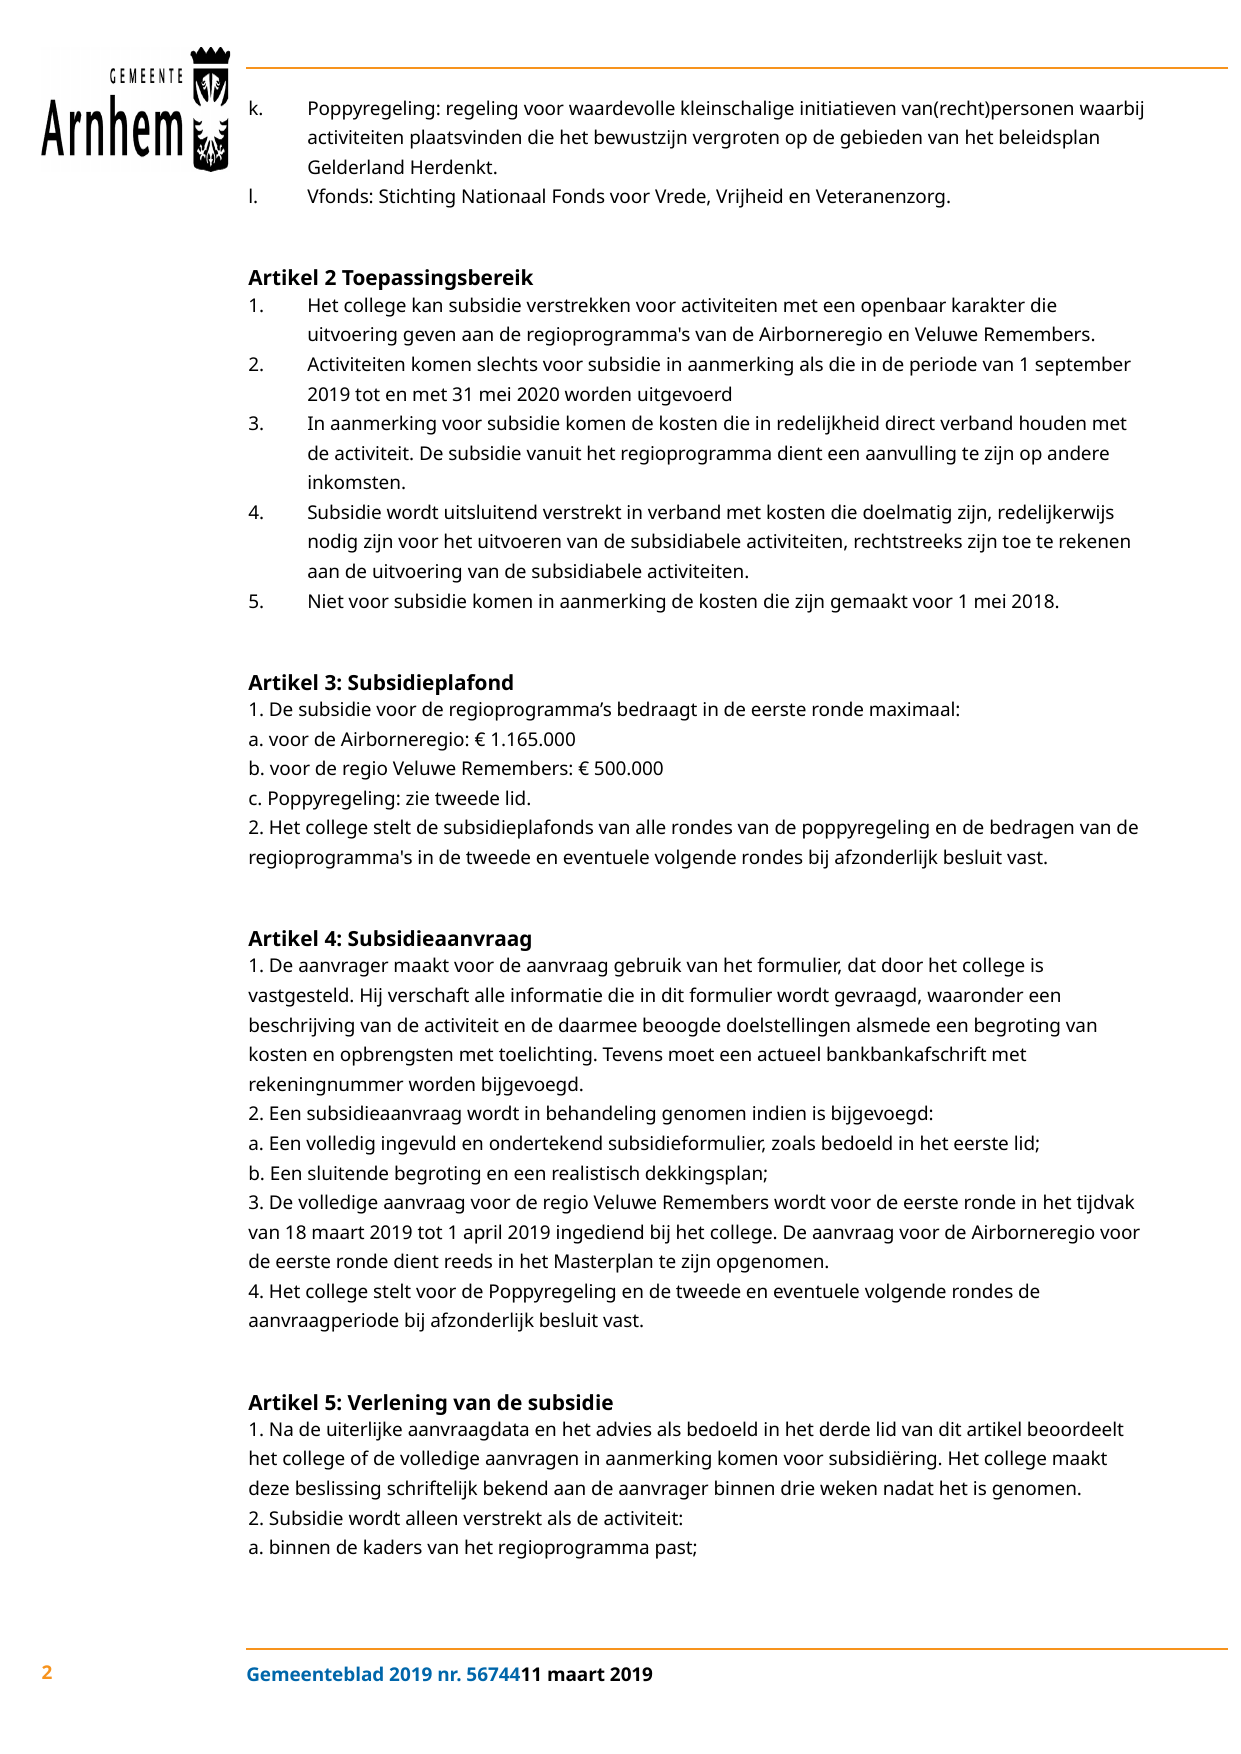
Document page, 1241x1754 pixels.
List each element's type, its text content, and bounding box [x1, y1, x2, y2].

text Artikel 5: Verlening van de subsidie [248, 1388, 1152, 1416]
list Poppyregeling: regeling voor waardevolle kleinschalige initiatieven van(recht)personen waarbij activiteiten plaatsvinden die het bewustzijn vergroten op de gebieden van het beleidsplan Gelderland Herdenkt. [248, 95, 1152, 180]
list Activiteiten komen slechts voor subsidie in aanmerking als die in de periode van 1 september 2019 tot en met 31 mei 2020 worden uitgevoerd [248, 351, 1152, 406]
list In aanmerking voor subsidie komen de kosten die in redelijkheid direct verband houden met de activiteit. De subsidie vanuit het regioprogramma dient een aanvulling te zijn op andere inkomsten. [248, 410, 1152, 495]
text c. Poppyregeling: zie tweede lid. [248, 785, 1152, 811]
text 3. De volledige aanvraag voor de regio Veluwe Remembers wordt voor de eerste ronde in het tijdvak van 18 maart 2019 tot 1 april 2019 ingediend bij het college. De aanvraag voor de Airborneregio voor de eerste ronde dient reeds in het Masterplan te zijn opgenomen. [248, 1189, 1152, 1274]
text 1. De subsidie voor de regioprogramma’s bedraagt in de eerste ronde maximaal: [248, 696, 1152, 722]
text 4. Het college stelt voor de Poppyregeling en de tweede en eventuele volgende rondes de aanvraagperiode bij afzonderlijk besluit vast. [248, 1278, 1152, 1333]
picture [41, 47, 231, 172]
text Artikel 3: Subsidieplafond [248, 668, 1152, 696]
text a. voor de Airborneregio: € 1.165.000 [248, 726, 1152, 752]
text 1. Na de uiterlijke aanvraagdata en het advies als bedoeld in het derde lid van dit artikel beoordeelt het college of de volledige aanvragen in aanmerking komen voor subsidiëring. Het college maakt deze beslissing schriftelijk bekend aan de aanvrager binnen drie weken nadat het is genomen. [248, 1416, 1152, 1501]
text a. binnen de kaders van het regioprogramma past; [248, 1534, 1152, 1560]
list Subsidie wordt uitsluitend verstrekt in verband met kosten die doelmatig zijn, redelijkerwijs nodig zijn voor het uitvoeren van de subsidiabele activiteiten, rechtstreeks zijn toe te rekenen aan de uitvoering van de subsidiabele activiteiten. [248, 499, 1152, 584]
text b. Een sluitende begroting en een realistisch dekkingsplan; [248, 1160, 1152, 1185]
text 2. Een subsidieaanvraag wordt in behandeling genomen indien is bijgevoegd: [248, 1101, 1152, 1126]
text Artikel 4: Subsidieaanvraag [248, 924, 1152, 953]
text a. Een volledig ingevuld en ondertekend subsidieformulier, zoals bedoeld in het eerste lid; [248, 1130, 1152, 1156]
list Niet voor subsidie komen in aanmerking de kosten die zijn gemaakt voor 1 mei 2018. [248, 588, 1152, 613]
text b. voor de regio Veluwe Remembers: € 500.000 [248, 755, 1152, 781]
text 2. Het college stelt de subsidieplafonds van alle rondes van de poppyregeling en de bedragen van de regioprogramma's in de tweede en eventuele volgende rondes bij afzonderlijk besluit vast. [248, 814, 1152, 870]
list Het college kan subsidie verstrekken voor activiteiten met een openbaar karakter die uitvoering geven aan de regioprogramma's van de Airborneregio en Veluwe Remembers. [248, 292, 1152, 347]
text 1. De aanvrager maakt voor de aanvraag gebruik van het formulier, dat door het college is vastgesteld. Hij verschaft alle informatie die in dit formulier wordt gevraagd, waaronder een beschrijving van de activiteit en de daarmee beoogde doelstellingen alsmede een begroting van kosten en opbrengsten met toelichting. Tevens moet een actueel bankbankafschrift met rekeningnummer worden bijgevoegd. [248, 953, 1152, 1097]
text 2. Subsidie wordt alleen verstrekt als de activiteit: [248, 1505, 1152, 1531]
text Artikel 2 Toepassingsbereik [248, 263, 1152, 292]
list Vfonds: Stichting Nationaal Fonds voor Vrede, Vrijheid en Veteranenzorg. [248, 183, 1152, 209]
